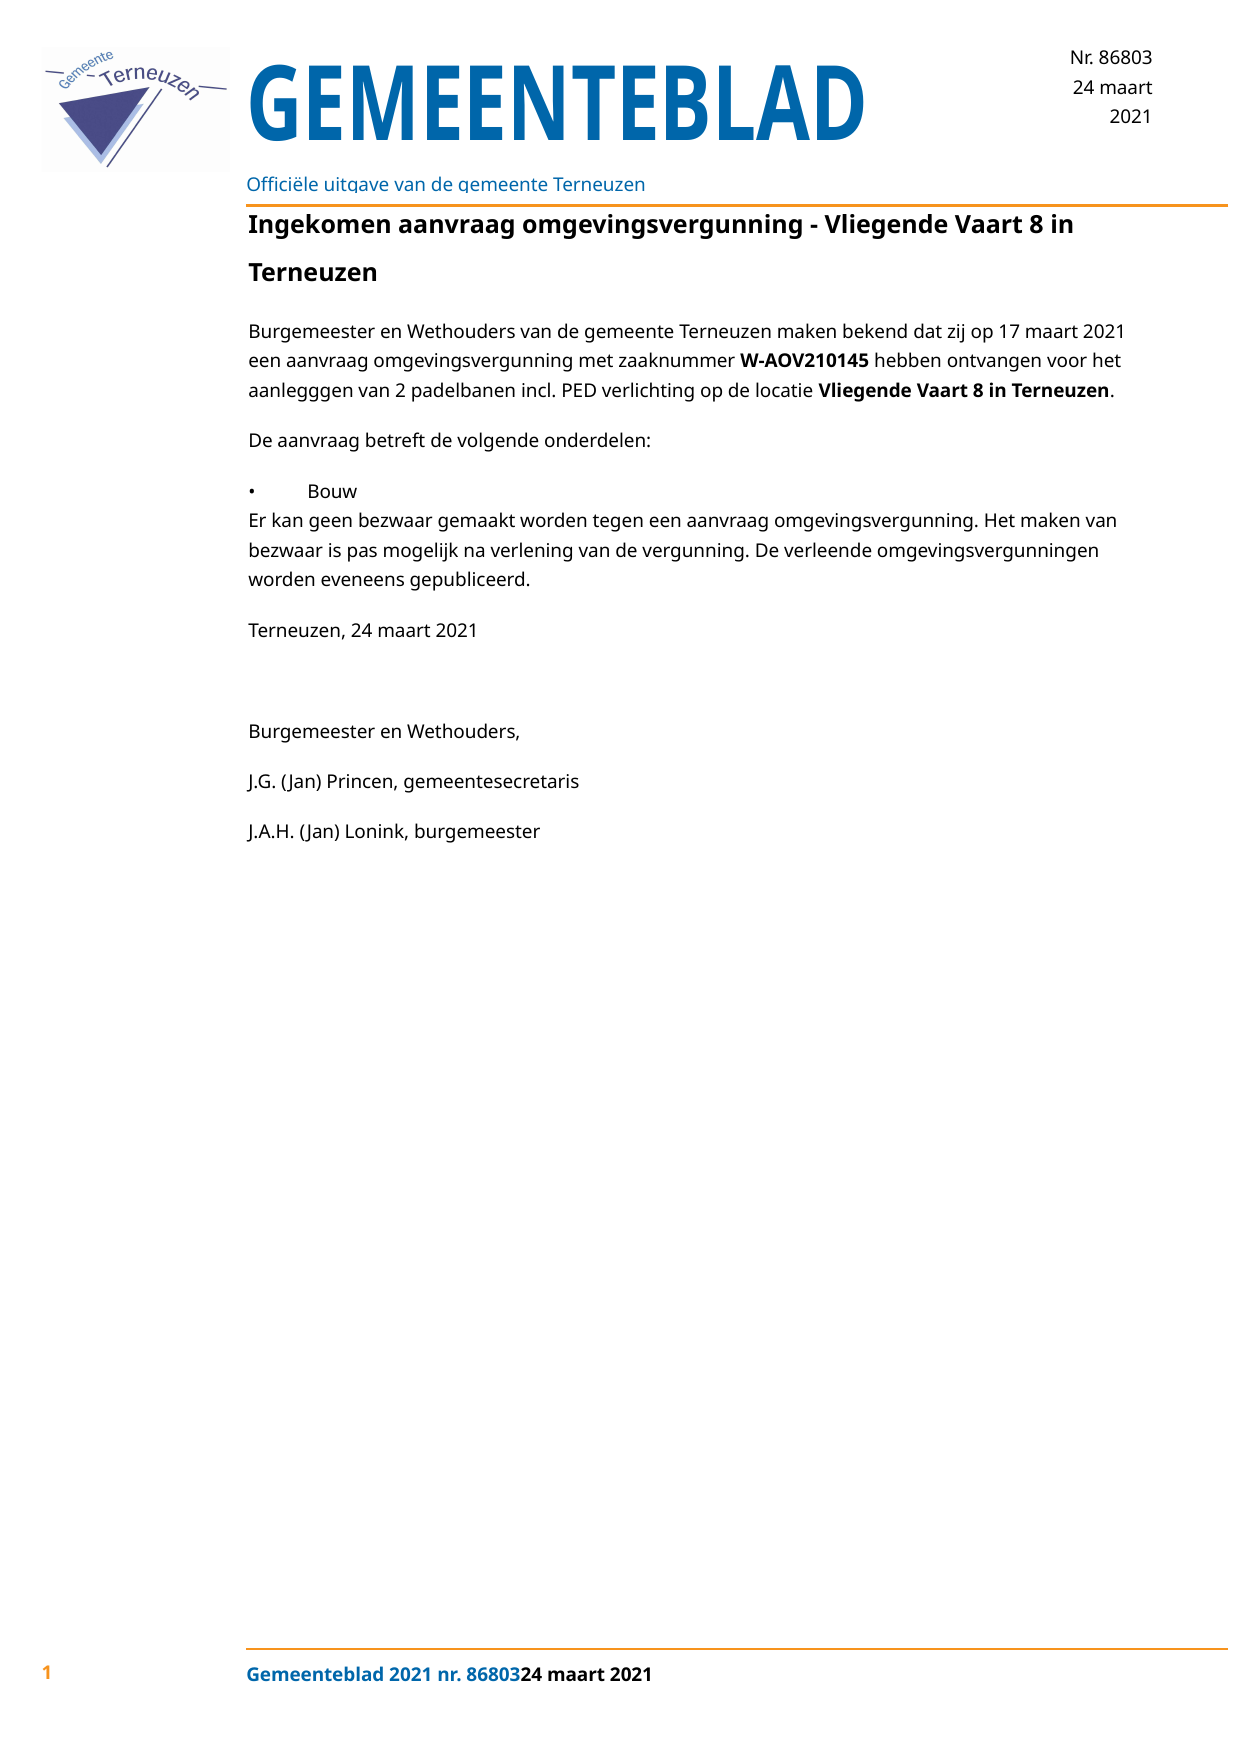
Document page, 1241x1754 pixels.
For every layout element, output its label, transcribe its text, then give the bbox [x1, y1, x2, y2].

text Terneuzen, 24 maart 2021 [248, 617, 1152, 643]
text De aanvraag betreft de volgende onderdelen: [248, 427, 1152, 453]
text Er kan geen bezwaar gemaakt worden tegen een aanvraag omgevingsvergunning. Het maken van bezwaar is pas mogelijk na verlening van de vergunning. De verleende omgevingsvergunningen worden eveneens gepubliceerd. [248, 507, 1152, 592]
text J.G. (Jan) Princen, gemeentesecretaris [248, 768, 1152, 794]
list Bouw [248, 478, 1152, 504]
picture [41, 47, 231, 172]
text Burgemeester en Wethouders, [248, 718, 1152, 744]
text J.A.H. (Jan) Lonink, burgemeester [248, 819, 1152, 844]
text Ingekomen aanvraag omgevingsvergunning - Vliegende Vaart 8 in Terneuzen [248, 207, 1152, 288]
text Burgemeester en Wethouders van de gemeente Terneuzen maken bekend dat zij op 17 maart 2021 een aanvraag omgevingsvergunning met zaaknummer W-AOV210145 hebben ontvangen voor het aanlegggen van 2 padelbanen incl. PED verlichting op de locatie Vliegende Vaart 8 in Terneuzen. [248, 318, 1152, 403]
